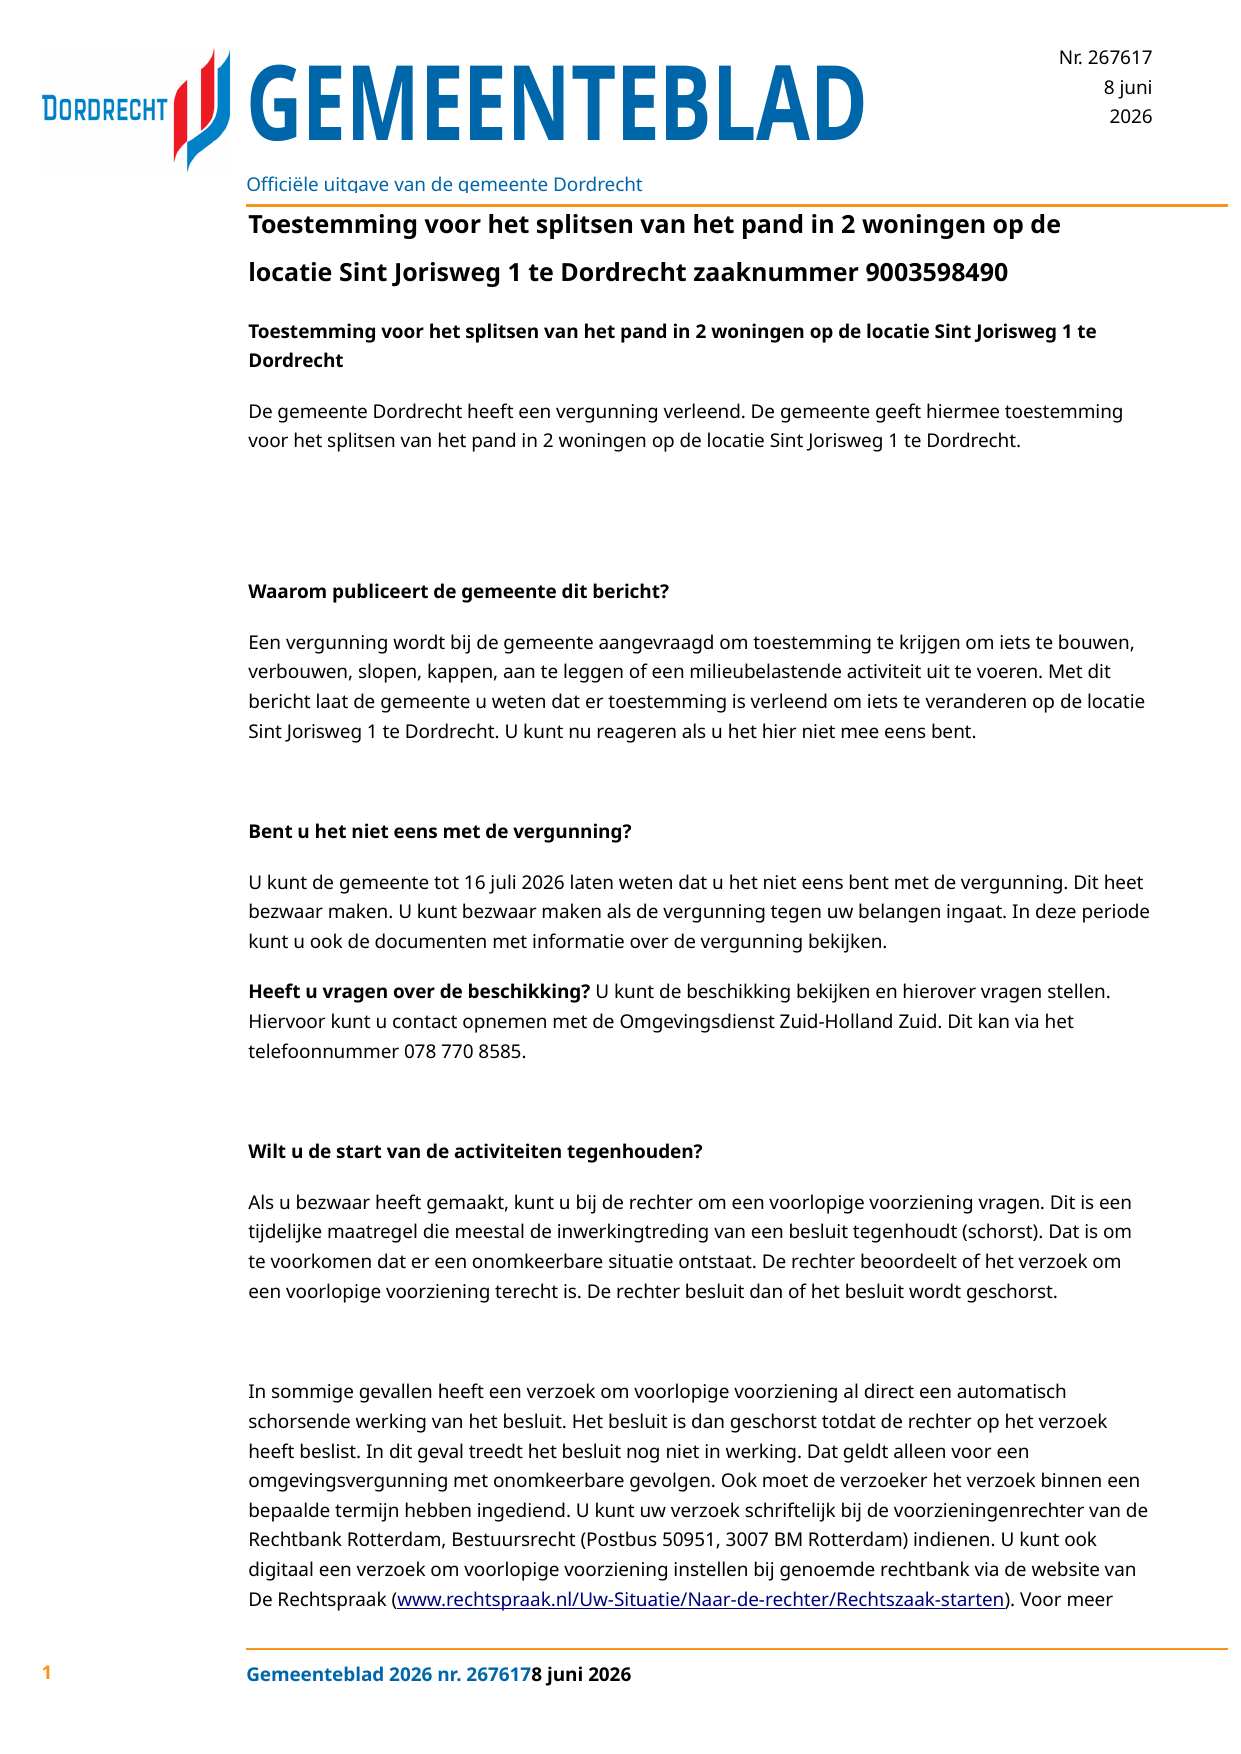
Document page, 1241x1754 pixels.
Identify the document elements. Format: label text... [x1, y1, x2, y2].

text Toestemming voor het splitsen van het pand in 2 woningen op de locatie Sint Jorisweg 1 te Dordrecht [248, 318, 1152, 373]
text Een vergunning wordt bij de gemeente aangevraagd om toestemming te krijgen om iets te bouwen, verbouwen, slopen, kappen, aan te leggen of een milieubelastende activiteit uit te voeren. Met dit bericht laat de gemeente u weten dat er toestemming is verleend om iets te veranderen op de locatie Sint Jorisweg 1 te Dordrecht. U kunt nu reageren als u het hier niet mee eens bent. [248, 629, 1152, 744]
text Heeft u vragen over de beschikking? U kunt de beschikking bekijken en hierover vragen stellen. Hiervoor kunt u contact opnemen met de Omgevingsdienst Zuid-Holland Zuid. Dit kan via het telefoonnummer 078 770 8585. [248, 979, 1152, 1064]
text Als u bezwaar heeft gemaakt, kunt u bij de rechter om een voorlopige voorziening vragen. Dit is een tijdelijke maatregel die meestal de inwerkingtreding van een besluit tegenhoudt (schorst). Dat is om te voorkomen dat er een onomkeerbare situatie ontstaat. De rechter beoordeelt of het verzoek om een voorlopige voorziening terecht is. De rechter besluit dan of het besluit wordt geschorst. [248, 1189, 1152, 1304]
text Waarom publiceert de gemeente dit bericht? [248, 579, 1152, 604]
text Toestemming voor het splitsen van het pand in 2 woningen op de locatie Sint Jorisweg 1 te Dordrecht zaaknummer 9003598490 [248, 207, 1152, 288]
picture [41, 47, 231, 172]
text De gemeente Dordrecht heeft een vergunning verleend. De gemeente geeft hiermee toestemming voor het splitsen van het pand in 2 woningen op de locatie Sint Jorisweg 1 te Dordrecht. [248, 398, 1152, 453]
text In sommige gevallen heeft een verzoek om voorlopige voorziening al direct een automatisch schorsende werking van het besluit. Het besluit is dan geschorst totdat de rechter op het verzoek heeft beslist. In dit geval treedt het besluit nog niet in werking. Dat geldt alleen voor een omgevingsvergunning met onomkeerbare gevolgen. Ook moet de verzoeker het verzoek binnen een bepaalde termijn hebben ingediend. U kunt uw verzoek schriftelijk bij de voorzieningenrechter van de Rechtbank Rotterdam, Bestuursrecht (Postbus 50951, 3007 BM Rotterdam) indienen. U kunt ook digitaal een verzoek om voorlopige voorziening instellen bij genoemde rechtbank via de website van De Rechtspraak (www.rechtspraak.nl/Uw-Situatie/Naar-de-rechter/Rechtszaak-starten). Voor meer [248, 1379, 1152, 1612]
text Bent u het niet eens met de vergunning? [248, 819, 1152, 844]
text Wilt u de start van de activiteiten tegenhouden? [248, 1139, 1152, 1164]
text U kunt de gemeente tot 16 juli 2026 laten weten dat u het niet eens bent met de vergunning. Dit heet bezwaar maken. U kunt bezwaar maken als de vergunning tegen uw belangen ingaat. In deze periode kunt u ook de documenten met informatie over de vergunning bekijken. [248, 869, 1152, 954]
